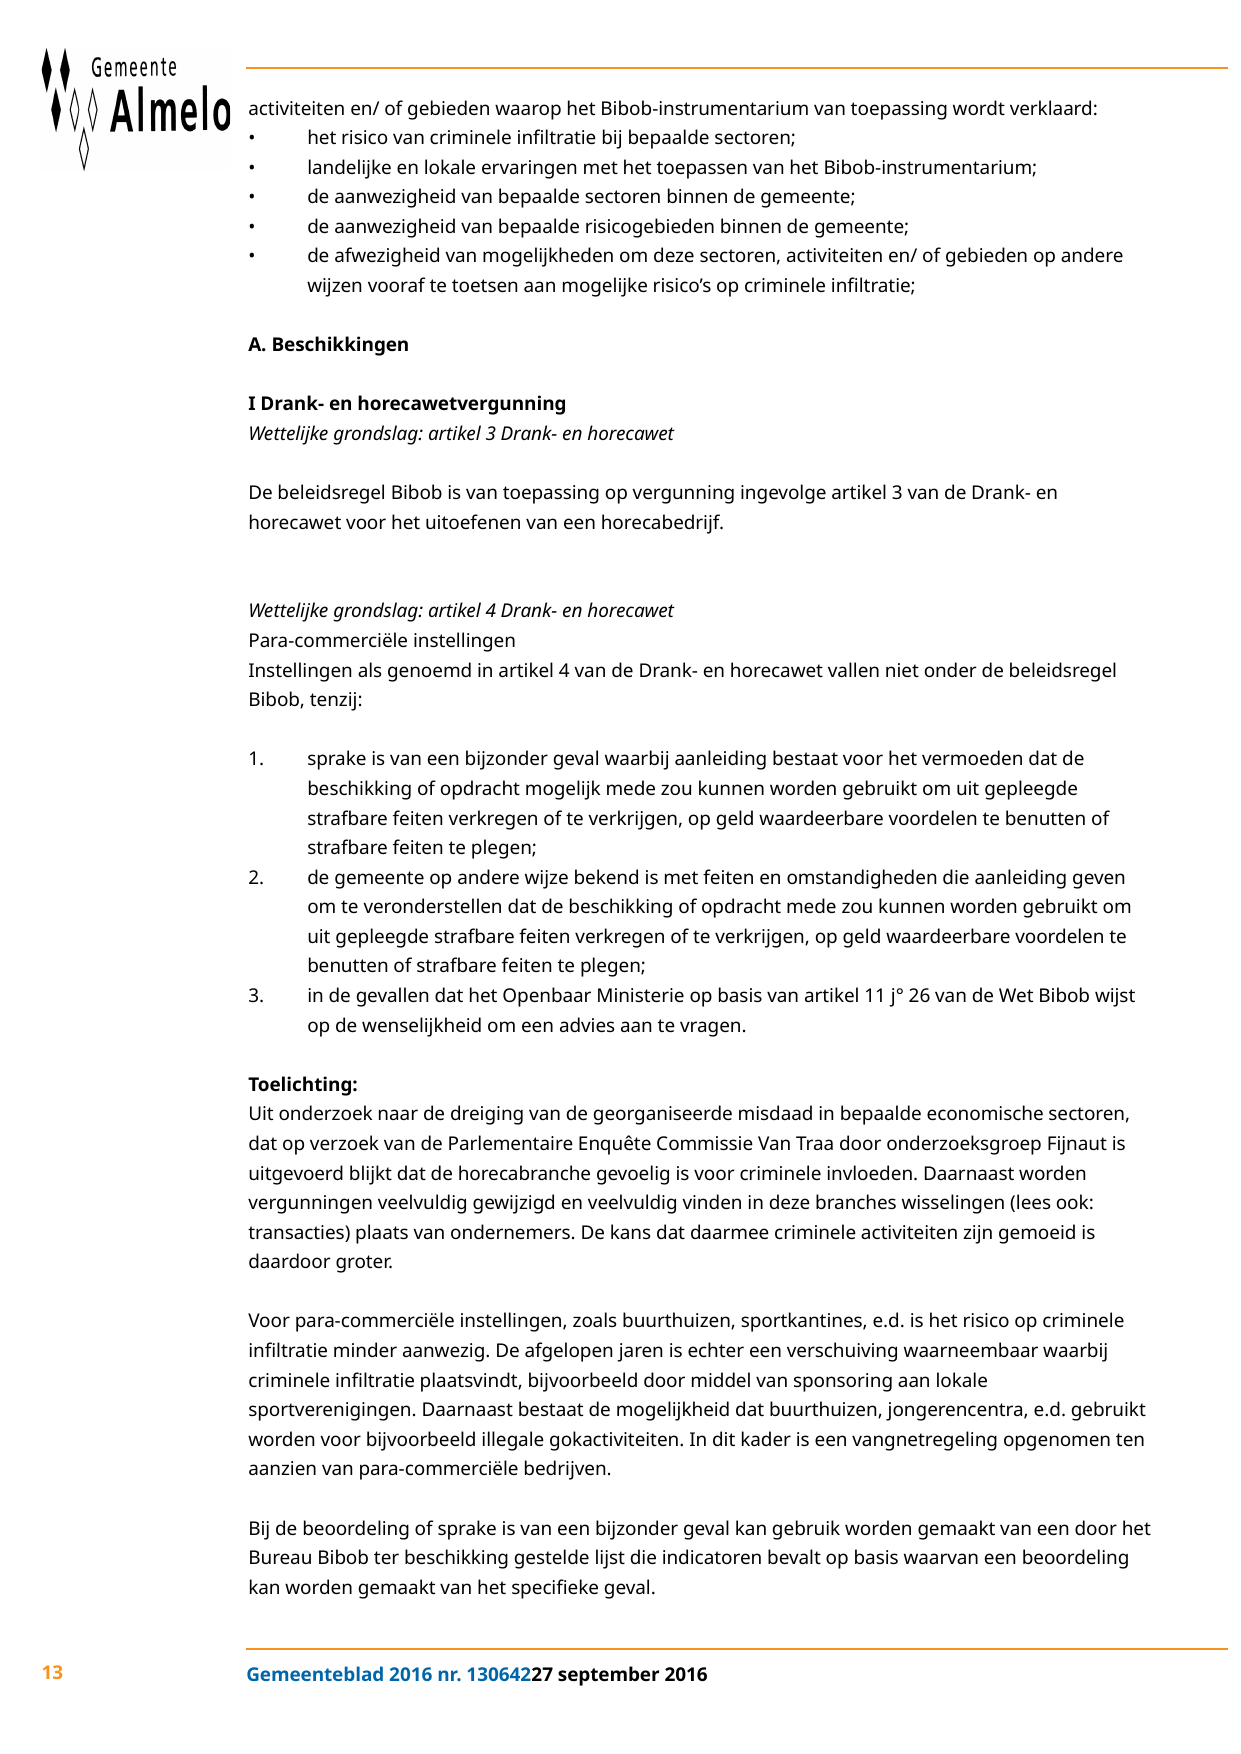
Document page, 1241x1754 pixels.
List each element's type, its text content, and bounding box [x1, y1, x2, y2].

text activiteiten en/ of gebieden waarop het Bibob-instrumentarium van toepassing wordt verklaard: [248, 95, 1152, 121]
text De beleidsregel Bibob is van toepassing op vergunning ingevolge artikel 3 van de Drank- en horecawet voor het uitoefenen van een horecabedrijf. [248, 479, 1152, 535]
list landelijke en lokale ervaringen met het toepassen van het Bibob-instrumentarium; [248, 154, 1152, 180]
text Wettelijke grondslag: artikel 4 Drank- en horecawet [248, 598, 1152, 623]
text Uit onderzoek naar de dreiging van de georganiseerde misdaad in bepaalde economische sectoren, dat op verzoek van de Parlementaire Enquête Commissie Van Traa door onderzoeksgroep Fijnaut is uitgevoerd blijkt dat de horecabranche gevoelig is voor criminele invloeden. Daarnaast worden vergunningen veelvuldig gewijzigd en veelvuldig vinden in deze branches wisselingen (lees ook: transacties) plaats van ondernemers. De kans dat daarmee criminele activiteiten zijn gemoeid is daardoor groter. [248, 1101, 1152, 1274]
text A. Beschikkingen [248, 331, 1152, 357]
list de gemeente op andere wijze bekend is met feiten en omstandigheden die aanleiding geven om te veronderstellen dat de beschikking of opdracht mede zou kunnen worden gebruikt om uit gepleegde strafbare feiten verkregen of te verkrijgen, op geld waardeerbare voordelen te benutten of strafbare feiten te plegen; [248, 864, 1152, 978]
list in de gevallen dat het Openbaar Ministerie op basis van artikel 11 j° 26 van de Wet Bibob wijst op de wenselijkheid om een advies aan te vragen. [248, 982, 1152, 1038]
list de aanwezigheid van bepaalde risicogebieden binnen de gemeente; [248, 213, 1152, 239]
text Wettelijke grondslag: artikel 3 Drank- en horecawet [248, 420, 1152, 446]
list de aanwezigheid van bepaalde sectoren binnen de gemeente; [248, 183, 1152, 209]
text Para-commerciële instellingen [248, 627, 1152, 653]
list sprake is van een bijzonder geval waarbij aanleiding bestaat voor het vermoeden dat de beschikking of opdracht mogelijk mede zou kunnen worden gebruikt om uit gepleegde strafbare feiten verkregen of te verkrijgen, op geld waardeerbare voordelen te benutten of strafbare feiten te plegen; [248, 746, 1152, 860]
text Voor para-commerciële instellingen, zoals buurthuizen, sportkantines, e.d. is het risico op criminele infiltratie minder aanwezig. De afgelopen jaren is echter een verschuiving waarneembaar waarbij criminele infiltratie plaatsvindt, bijvoorbeeld door middel van sponsoring aan lokale sportverenigingen. Daarnaast bestaat de mogelijkheid dat buurthuizen, jongerencentra, e.d. gebruikt worden voor bijvoorbeeld illegale gokactiviteiten. In dit kader is een vangnetregeling opgenomen ten aanzien van para-commerciële bedrijven. [248, 1308, 1152, 1481]
text Bij de beoordeling of sprake is van een bijzonder geval kan gebruik worden gemaakt van een door het Bureau Bibob ter beschikking gestelde lijst die indicatoren bevalt op basis waarvan een beoordeling kan worden gemaakt van het specifieke geval. [248, 1515, 1152, 1600]
list het risico van criminele infiltratie bij bepaalde sectoren; [248, 124, 1152, 150]
list de afwezigheid van mogelijkheden om deze sectoren, activiteiten en/ of gebieden op andere wijzen vooraf te toetsen aan mogelijke risico’s op criminele infiltratie; [248, 243, 1152, 298]
text Instellingen als genoemd in artikel 4 van de Drank- en horecawet vallen niet onder de beleidsregel Bibob, tenzij: [248, 657, 1152, 712]
text I Drank- en horecawetvergunning [248, 391, 1152, 416]
picture [41, 47, 231, 172]
text Toelichting: [248, 1071, 1152, 1097]
